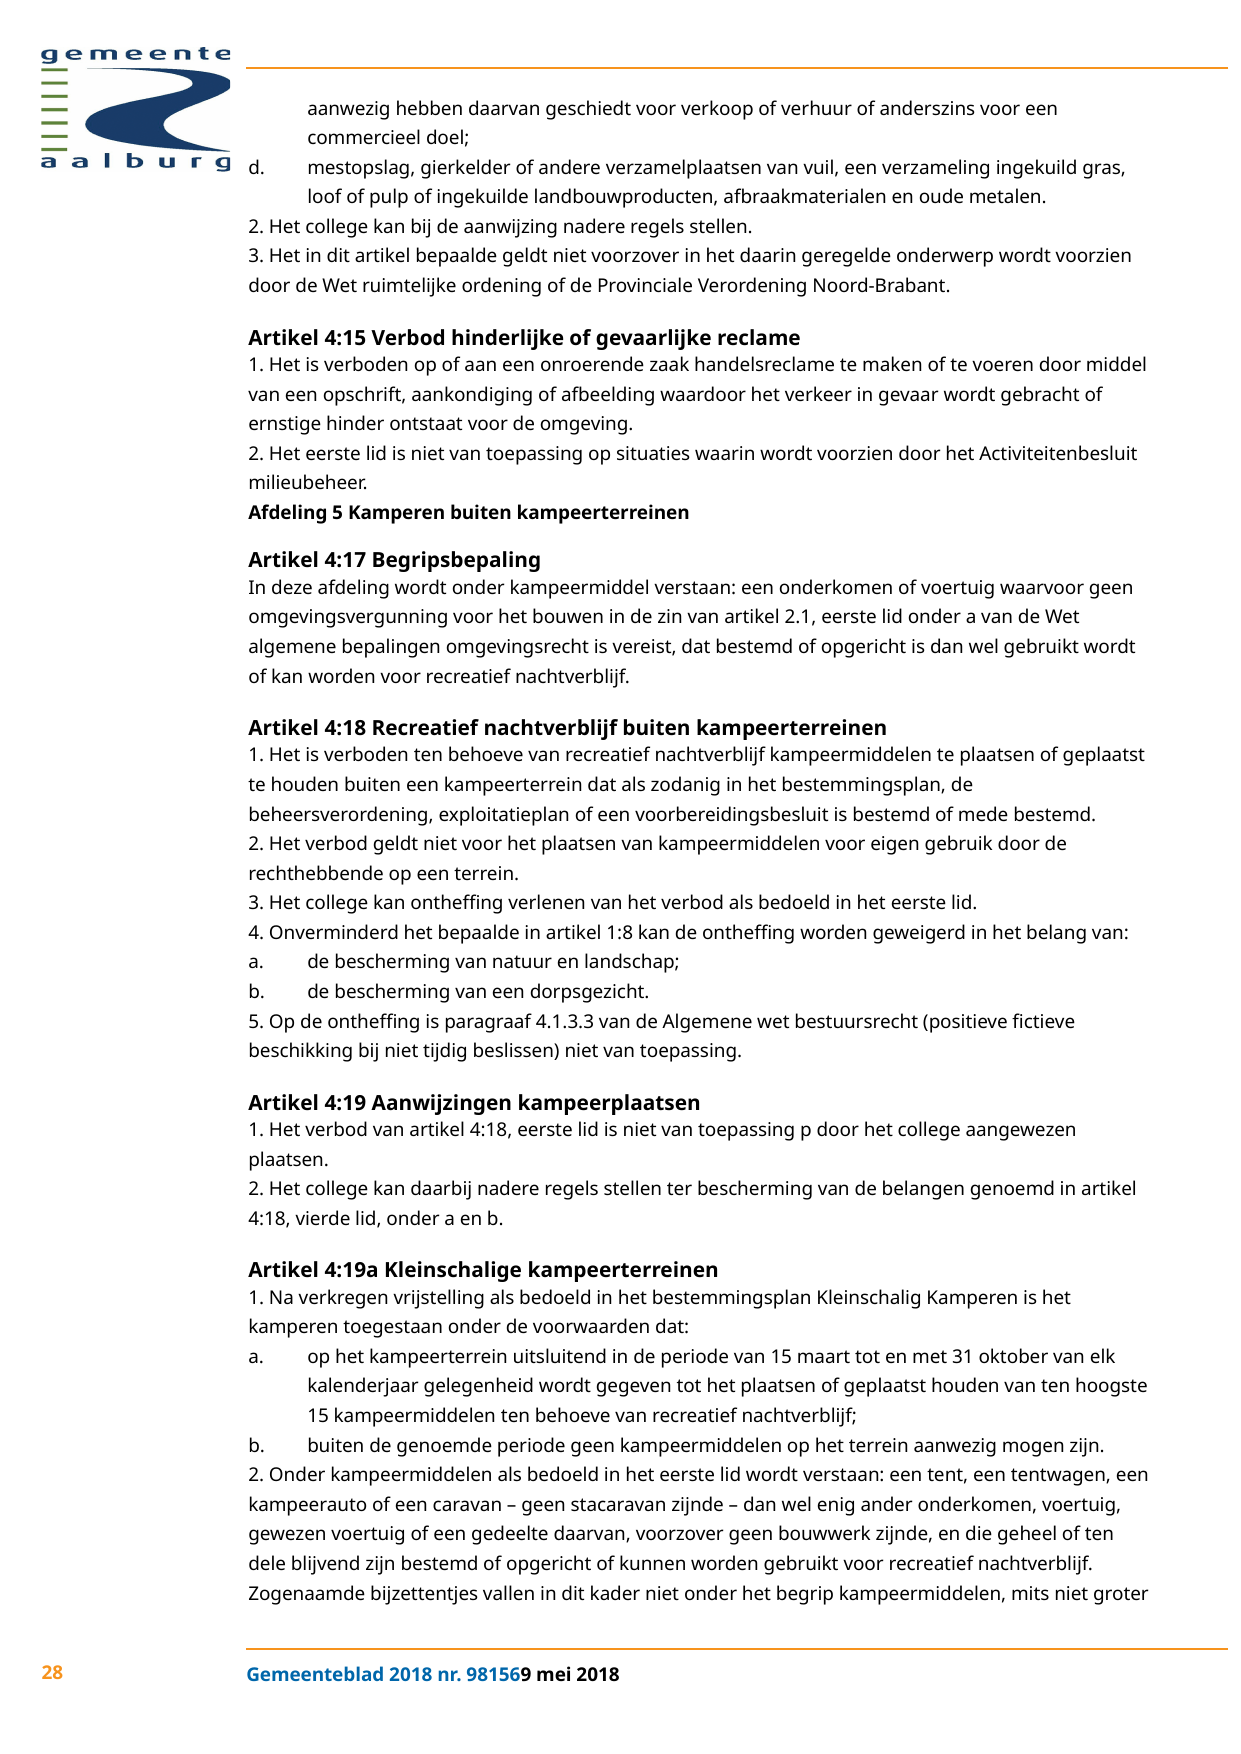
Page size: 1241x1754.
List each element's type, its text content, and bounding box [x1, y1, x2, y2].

list de bescherming van een dorpsgezicht. [248, 978, 1152, 1004]
list buiten de genoemde periode geen kampeermiddelen op het terrein aanwezig mogen zijn. [248, 1432, 1152, 1458]
text 2. Onder kampeermiddelen als bedoeld in het eerste lid wordt verstaan: een tent, een tentwagen, een kampeerauto of een caravan – geen stacaravan zijnde – dan wel enig ander onderkomen, voertuig, gewezen voertuig of een gedeelte daarvan, voorzover geen bouwwerk zijnde, en die geheel of ten dele blijvend zijn bestemd of opgericht of kunnen worden gebruikt voor recreatief nachtverblijf. Zogenaamde bijzettentjes vallen in dit kader niet onder het begrip kampeermiddelen, mits niet groter [248, 1461, 1152, 1606]
list aanwezig hebben daarvan geschiedt voor verkoop of verhuur of anderszins voor een commercieel doel; [248, 95, 1152, 150]
text 1. Het is verboden ten behoeve van recreatief nachtverblijf kampeermiddelen te plaatsen of geplaatst te houden buiten een kampeerterrein dat als zodanig in het bestemmingsplan, de beheersverordening, exploitatieplan of een voorbereidingsbesluit is bestemd of mede bestemd. [248, 742, 1152, 827]
list de bescherming van natuur en landschap; [248, 949, 1152, 974]
text 2. Het college kan daarbij nadere regels stellen ter bescherming van de belangen genoemd in artikel 4:18, vierde lid, onder a en b. [248, 1176, 1152, 1231]
text Artikel 4:18 Recreatief nachtverblijf buiten kampeerterreinen [248, 713, 1152, 742]
text 5. Op de ontheffing is paragraaf 4.1.3.3 van de Algemene wet bestuursrecht (positieve fictieve beschikking bij niet tijdig beslissen) niet van toepassing. [248, 1008, 1152, 1063]
text Afdeling 5 Kamperen buiten kampeerterreinen [248, 499, 1152, 525]
text 1. Het verbod van artikel 4:18, eerste lid is niet van toepassing p door het college aangewezen plaatsen. [248, 1116, 1152, 1172]
text 3. Het college kan ontheffing verlenen van het verbod als bedoeld in het eerste lid. [248, 889, 1152, 915]
text Artikel 4:15 Verbod hinderlijke of gevaarlijke reclame [248, 323, 1152, 351]
text In deze afdeling wordt onder kampeermiddel verstaan: een onderkomen of voertuig waarvoor geen omgevingsvergunning voor het bouwen in de zin van artikel 2.1, eerste lid onder a van de Wet algemene bepalingen omgevingsrecht is vereist, dat bestemd of opgericht is dan wel gebruikt wordt of kan worden voor recreatief nachtverblijf. [248, 574, 1152, 688]
picture [41, 47, 231, 172]
text 2. Het eerste lid is niet van toepassing op situaties waarin wordt voorzien door het Activiteitenbesluit milieubeheer. [248, 440, 1152, 495]
list op het kampeerterrein uitsluitend in de periode van 15 maart tot en met 31 oktober van elk kalenderjaar gelegenheid wordt gegeven tot het plaatsen of geplaatst houden van ten hoogste 15 kampeermiddelen ten behoeve van recreatief nachtverblijf; [248, 1343, 1152, 1428]
text 3. Het in dit artikel bepaalde geldt niet voorzover in het daarin geregelde onderwerp wordt voorzien door de Wet ruimtelijke ordening of de Provinciale Verordening Noord-Brabant. [248, 243, 1152, 298]
text 4. Onverminderd het bepaalde in artikel 1:8 kan de ontheffing worden geweigerd in het belang van: [248, 919, 1152, 945]
text 2. Het college kan bij de aanwijzing nadere regels stellen. [248, 213, 1152, 239]
text 1. Na verkregen vrijstelling als bedoeld in het bestemmingsplan Kleinschalig Kamperen is het kamperen toegestaan onder de voorwaarden dat: [248, 1284, 1152, 1339]
text Artikel 4:17 Begripsbepaling [248, 546, 1152, 574]
text Artikel 4:19 Aanwijzingen kampeerplaatsen [248, 1088, 1152, 1116]
list mestopslag, gierkelder of andere verzamelplaatsen van vuil, een verzameling ingekuild gras, loof of pulp of ingekuilde landbouwproducten, afbraakmaterialen en oude metalen. [248, 154, 1152, 209]
text Artikel 4:19a Kleinschalige kampeerterreinen [248, 1256, 1152, 1284]
text 1. Het is verboden op of aan een onroerende zaak handelsreclame te maken of te voeren door middel van een opschrift, aankondiging of afbeelding waardoor het verkeer in gevaar wordt gebracht of ernstige hinder ontstaat voor de omgeving. [248, 351, 1152, 436]
text 2. Het verbod geldt niet voor het plaatsen van kampeermiddelen voor eigen gebruik door de rechthebbende op een terrein. [248, 830, 1152, 886]
